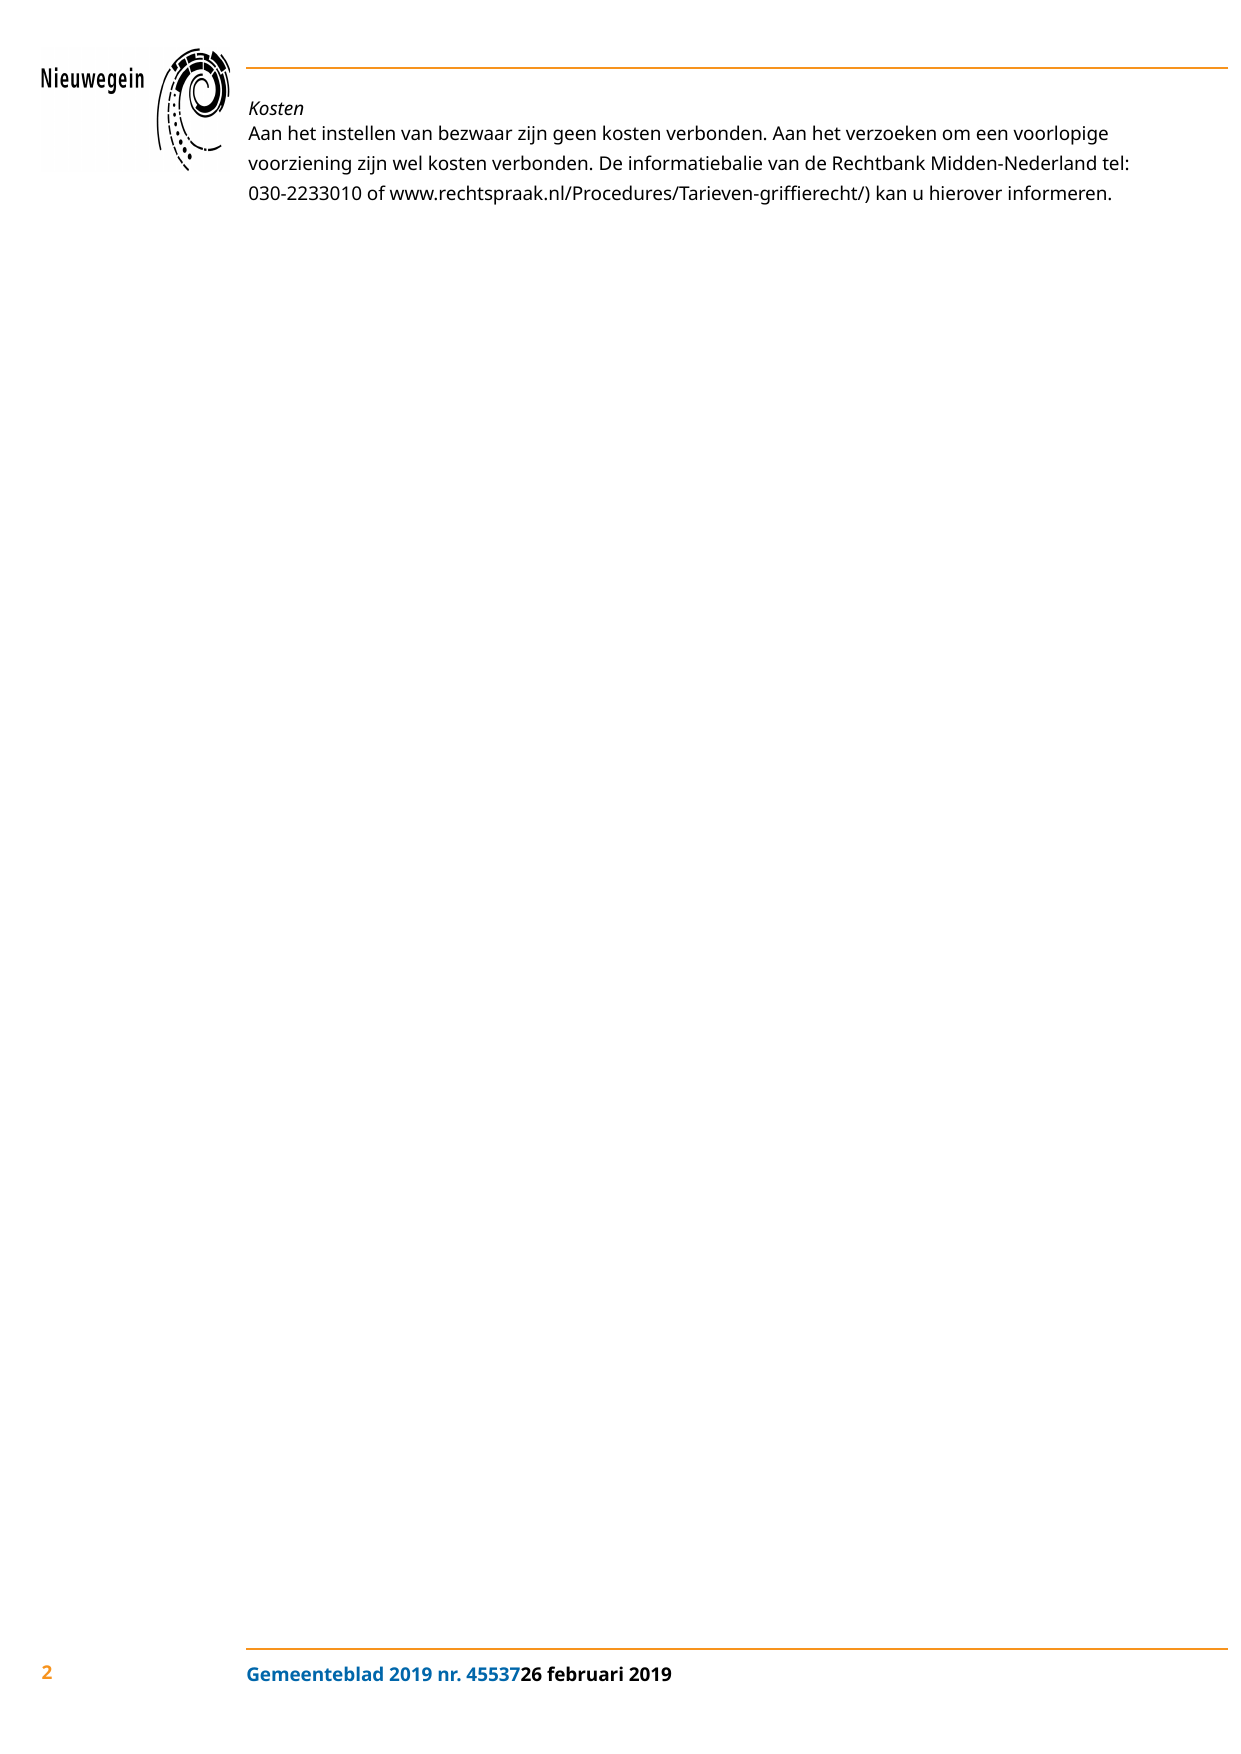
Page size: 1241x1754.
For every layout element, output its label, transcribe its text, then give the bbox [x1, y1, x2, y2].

picture [41, 47, 231, 172]
text Aan het instellen van bezwaar zijn geen kosten verbonden. Aan het verzoeken om een voorlopige voorziening zijn wel kosten verbonden. De informatiebalie van de Rechtbank Midden-Nederland tel: 030-2233010 of www.rechtspraak.nl/Procedures/Tarieven-griffierecht/) kan u hierover informeren. [248, 121, 1152, 205]
text Kosten [248, 95, 1152, 121]
